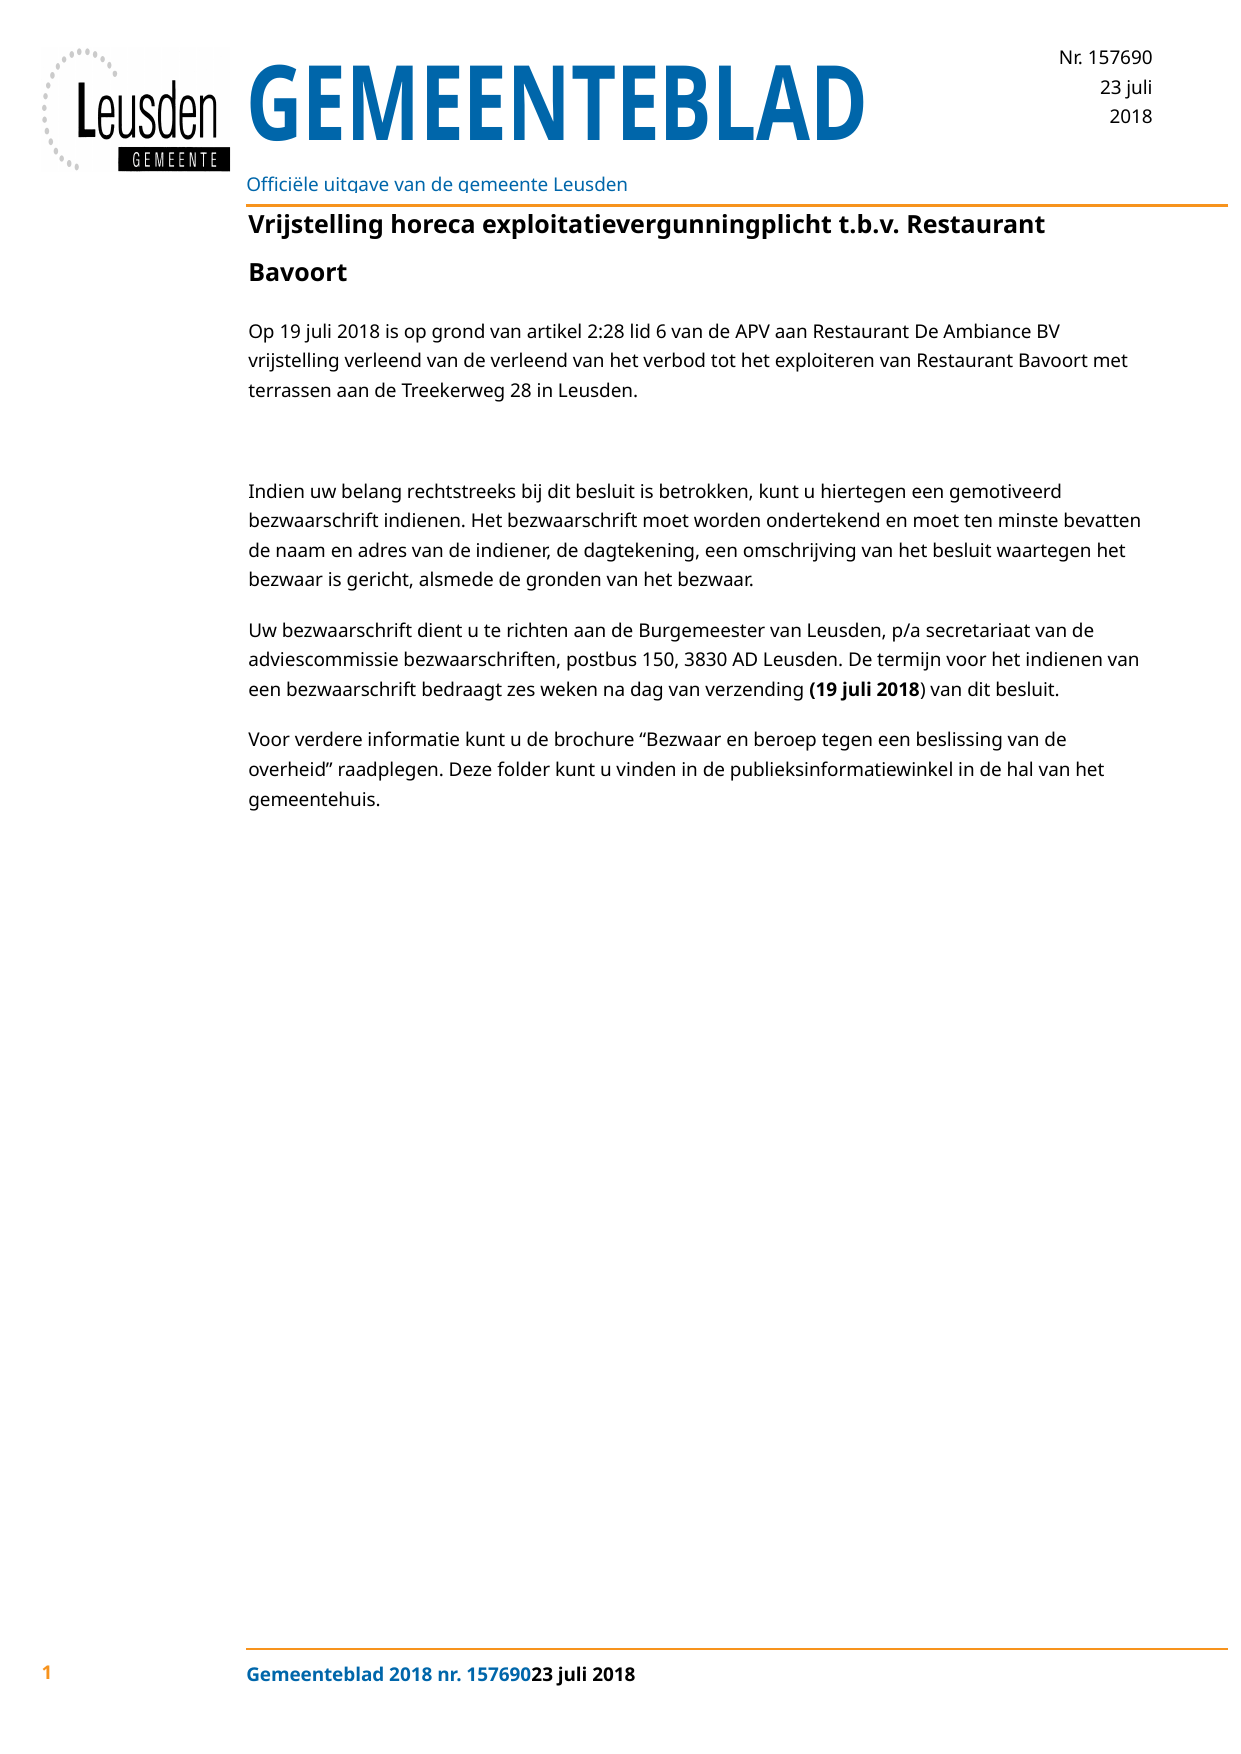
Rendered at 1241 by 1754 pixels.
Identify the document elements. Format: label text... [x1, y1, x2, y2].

text Indien uw belang rechtstreeks bij dit besluit is betrokken, kunt u hiertegen een gemotiveerd bezwaarschrift indienen. Het bezwaarschrift moet worden ondertekend en moet ten minste bevatten de naam en adres van de indiener, de dagtekening, een omschrijving van het besluit waartegen het bezwaar is gericht, alsmede de gronden van het bezwaar. [248, 478, 1152, 592]
text Vrijstelling horeca exploitatievergunningplicht t.b.v. Restaurant Bavoort [248, 207, 1152, 288]
text Voor verdere informatie kunt u de brochure “Bezwaar en beroep tegen een beslissing van de overheid” raadplegen. Deze folder kunt u vinden in de publieksinformatiewinkel in de hal van het gemeentehuis. [248, 727, 1152, 812]
picture [41, 47, 231, 172]
text Uw bezwaarschrift dient u te richten aan de Burgemeester van Leusden, p/a secretariaat van de adviescommissie bezwaarschriften, postbus 150, 3830 AD Leusden. De termijn voor het indienen van een bezwaarschrift bedraagt zes weken na dag van verzending (19 juli 2018) van dit besluit. [248, 617, 1152, 702]
text Op 19 juli 2018 is op grond van artikel 2:28 lid 6 van de APV aan Restaurant De Ambiance BV vrijstelling verleend van de verleend van het verbod tot het exploiteren van Restaurant Bavoort met terrassen aan de Treekerweg 28 in Leusden. [248, 318, 1152, 403]
